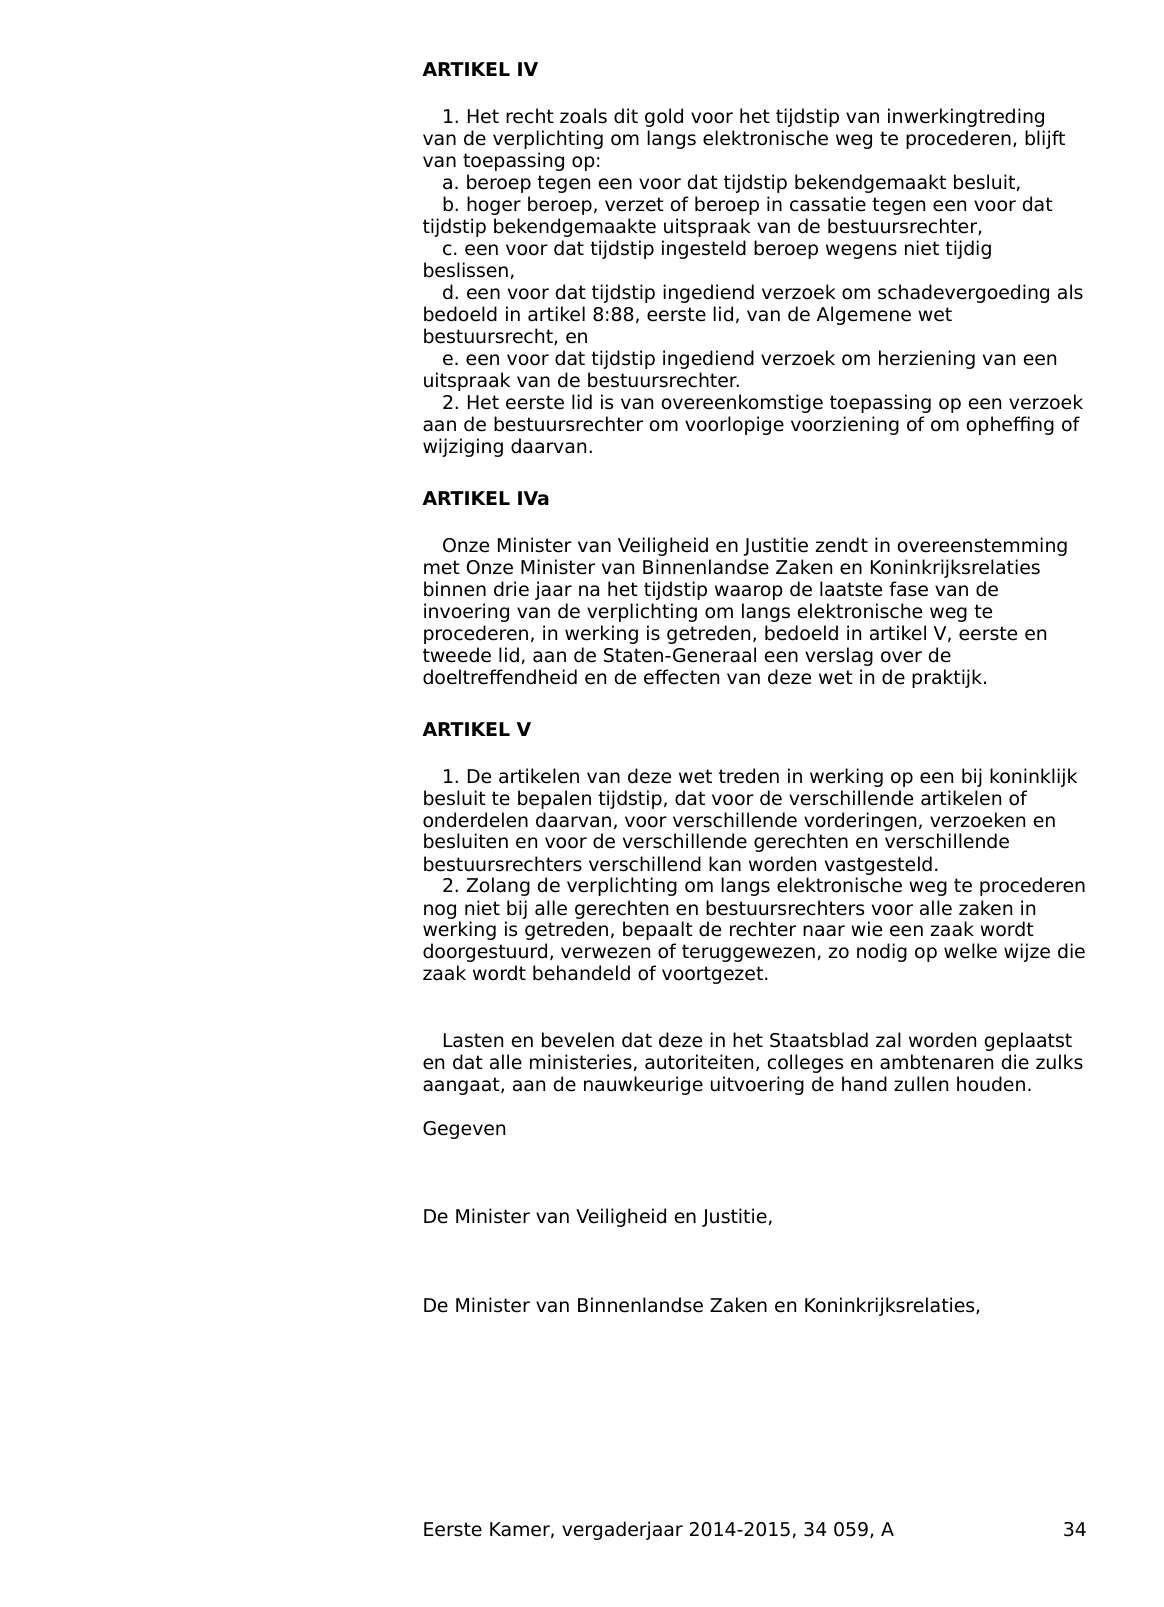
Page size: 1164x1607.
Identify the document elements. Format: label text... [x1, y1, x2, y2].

text c. een voor dat tijdstip ingesteld beroep wegens niet tijdig beslissen, [422, 238, 1087, 282]
text a. beroep tegen een voor dat tijdstip bekendgemaakt besluit, [422, 172, 1087, 194]
text e. een voor dat tijdstip ingediend verzoek om herziening van een uitspraak van de bestuursrechter. [422, 348, 1087, 392]
subtitle ARTIKEL IV [422, 59, 1087, 81]
text Onze Minister van Veiligheid en Justitie zendt in overeenstemming met Onze Minister van Binnenlandse Zaken en Koninkrijksrelaties binnen drie jaar na het tijdstip waarop de laatste fase van de invoering van de verplichting om langs elektronische weg te procederen, in werking is getreden, bedoeld in artikel V, eerste en tweede lid, aan de Staten-Generaal een verslag over de doeltreffendheid en de effecten van deze wet in de praktijk. [422, 535, 1087, 688]
text Lasten en bevelen dat deze in het Staatsblad zal worden geplaatst en dat alle ministeries, autoriteiten, colleges en ambtenaren die zulks aangaat, aan de nauwkeurige uitvoering de hand zullen houden. [422, 1030, 1087, 1096]
text De Minister van Binnenlandse Zaken en Koninkrijksrelaties, [422, 1295, 1087, 1317]
text De Minister van Veiligheid en Justitie, [422, 1206, 1087, 1228]
text 1. Het recht zoals dit gold voor het tijdstip van inwerkingtreding van de verplichting om langs elektronische weg te procederen, blijft van toepassing op: [422, 106, 1087, 172]
text b. hoger beroep, verzet of beroep in cassatie tegen een voor dat tijdstip bekendgemaakte uitspraak van de bestuursrechter, [422, 194, 1087, 238]
text Gegeven [422, 1118, 1087, 1140]
subtitle ARTIKEL IVa [422, 488, 1087, 510]
text d. een voor dat tijdstip ingediend verzoek om schadevergoeding als bedoeld in artikel 8:88, eerste lid, van de Algemene wet bestuursrecht, en [422, 282, 1087, 348]
subtitle ARTIKEL V [422, 718, 1087, 741]
text 2. Het eerste lid is van overeenkomstige toepassing op een verzoek aan de bestuursrechter om voorlopige voorziening of om opheffing of wijziging daarvan. [422, 392, 1087, 458]
text 2. Zolang de verplichting om langs elektronische weg te procederen nog niet bij alle gerechten en bestuursrechters voor alle zaken in werking is getreden, bepaalt de rechter naar wie een zaak wordt doorgestuurd, verwezen of teruggewezen, zo nodig op welke wijze die zaak wordt behandeld of voortgezet. [422, 875, 1087, 985]
text 1. De artikelen van deze wet treden in werking op een bij koninklijk besluit te bepalen tijdstip, dat voor de verschillende artikelen of onderdelen daarvan, voor verschillende vorderingen, verzoeken en besluiten en voor de verschillende gerechten en verschillende bestuursrechters verschillend kan worden vastgesteld. [422, 766, 1087, 875]
